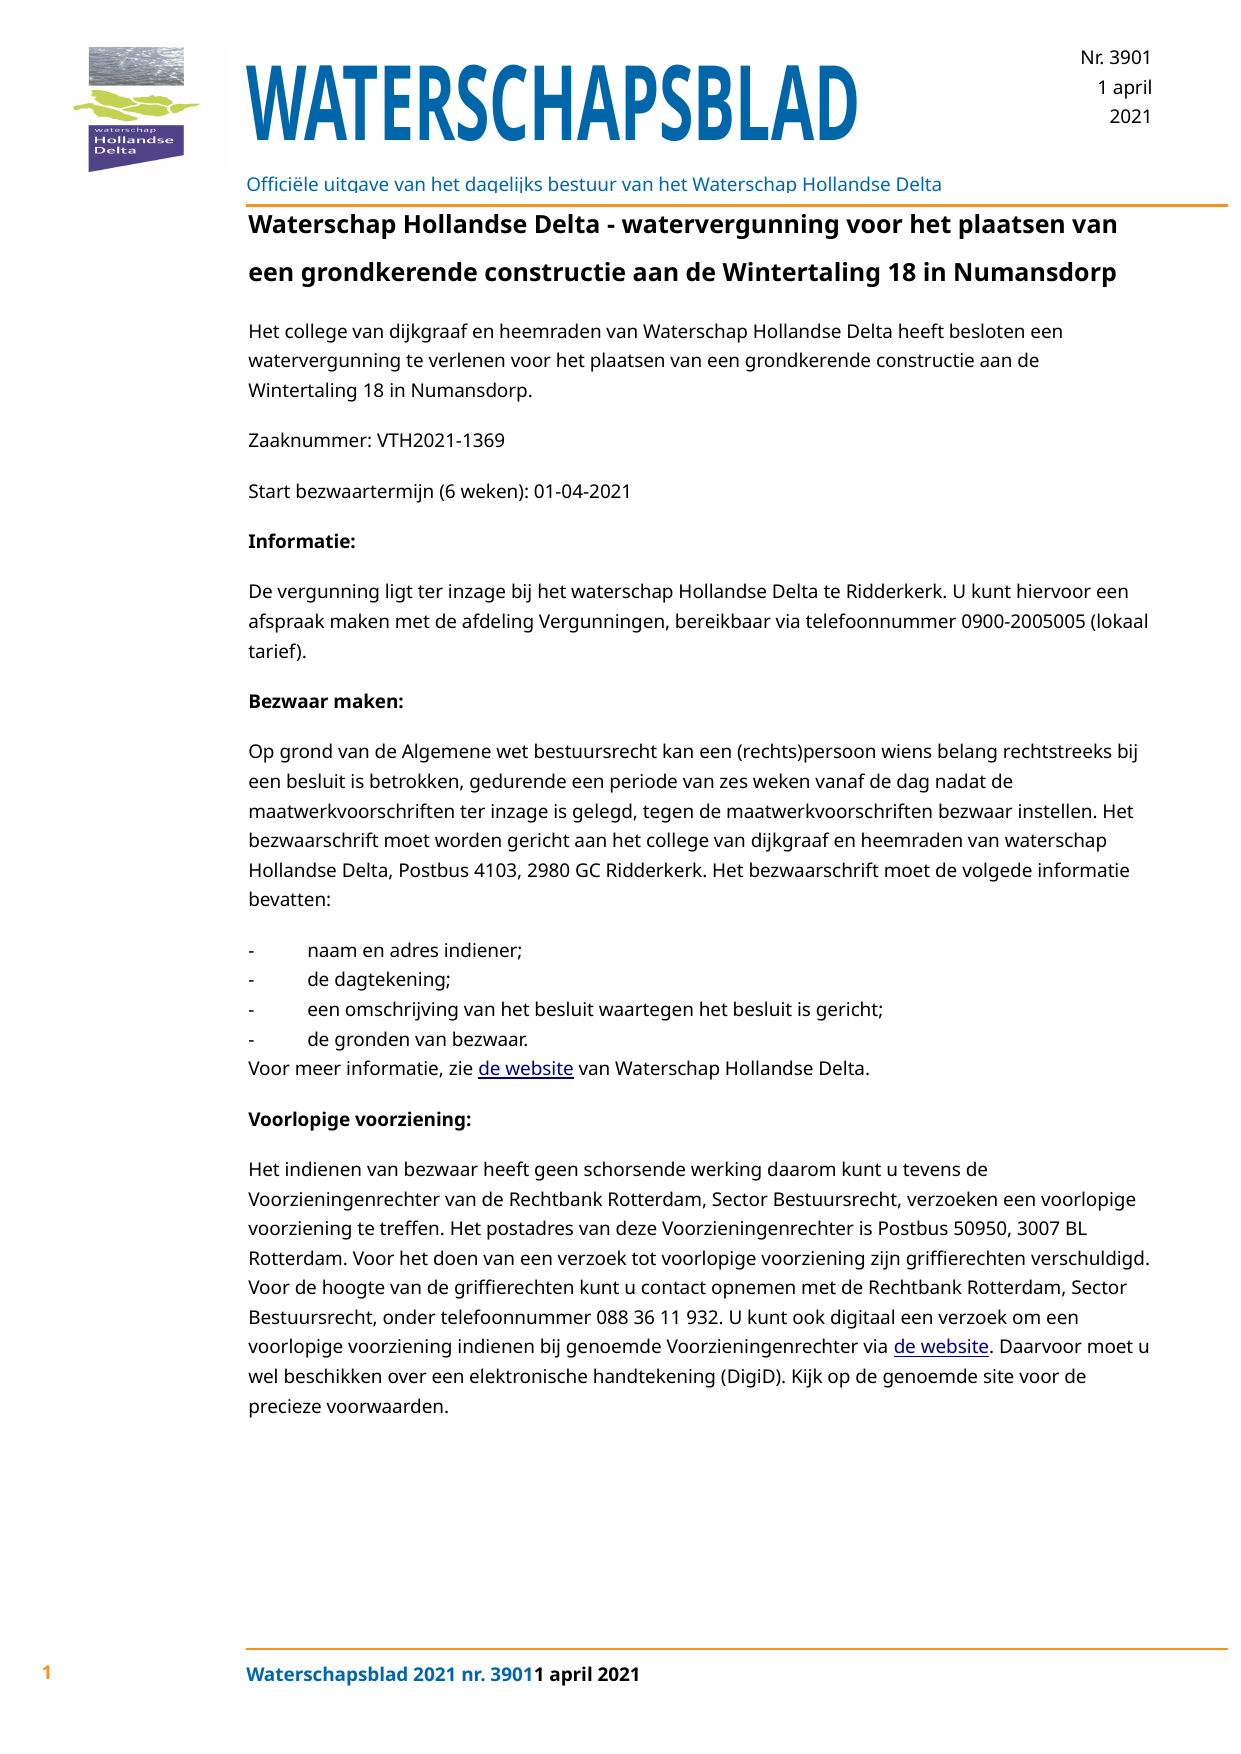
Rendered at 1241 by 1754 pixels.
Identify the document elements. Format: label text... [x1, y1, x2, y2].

text Start bezwaartermijn (6 weken): 01-04-2021 [248, 478, 1152, 504]
list een omschrijving van het besluit waartegen het besluit is gericht; [248, 996, 1152, 1022]
picture [41, 47, 231, 172]
text Waterschap Hollandse Delta - watervergunning voor het plaatsen van een grondkerende constructie aan de Wintertaling 18 in Numansdorp [248, 207, 1152, 288]
text Voorlopige voorziening: [248, 1106, 1152, 1132]
text Zaaknummer: VTH2021-1369 [248, 427, 1152, 453]
text Informatie: [248, 528, 1152, 554]
text Voor meer informatie, zie de website van Waterschap Hollandse Delta. [248, 1055, 1152, 1081]
text Bezwaar maken: [248, 688, 1152, 714]
text Op grond van de Algemene wet bestuursrecht kan een (rechts)persoon wiens belang rechtstreeks bij een besluit is betrokken, gedurende een periode van zes weken vanaf de dag nadat de maatwerkvoorschriften ter inzage is gelegd, tegen de maatwerkvoorschriften bezwaar instellen. Het bezwaarschrift moet worden gericht aan het college van dijkgraaf en heemraden van waterschap Hollandse Delta, Postbus 4103, 2980 GC Ridderkerk. Het bezwaarschrift moet de volgede informatie bevatten: [248, 739, 1152, 912]
list de dagtekening; [248, 967, 1152, 992]
text Het indienen van bezwaar heeft geen schorsende werking daarom kunt u tevens de Voorzieningenrechter van de Rechtbank Rotterdam, Sector Bestuursrecht, verzoeken een voorlopige voorziening te treffen. Het postadres van deze Voorzieningenrechter is Postbus 50950, 3007 BL Rotterdam. Voor het doen van een verzoek tot voorlopige voorziening zijn griffierechten verschuldigd. Voor de hoogte van de griffierechten kunt u contact opnemen met de Rechtbank Rotterdam, Sector Bestuursrecht, onder telefoonnummer 088 36 11 932. U kunt ook digitaal een verzoek om een voorlopige voorziening indienen bij genoemde Voorzieningenrechter via de website. Daarvoor moet u wel beschikken over een elektronische handtekening (DigiD). Kijk op de genoemde site voor de precieze voorwaarden. [248, 1156, 1152, 1419]
list de gronden van bezwaar. [248, 1026, 1152, 1052]
list naam en adres indiener; [248, 937, 1152, 963]
text Het college van dijkgraaf en heemraden van Waterschap Hollandse Delta heeft besloten een watervergunning te verlenen voor het plaatsen van een grondkerende constructie aan de Wintertaling 18 in Numansdorp. [248, 318, 1152, 403]
text De vergunning ligt ter inzage bij het waterschap Hollandse Delta te Ridderkerk. U kunt hiervoor een afspraak maken met de afdeling Vergunningen, bereikbaar via telefoonnummer 0900-2005005 (lokaal tarief). [248, 579, 1152, 664]
